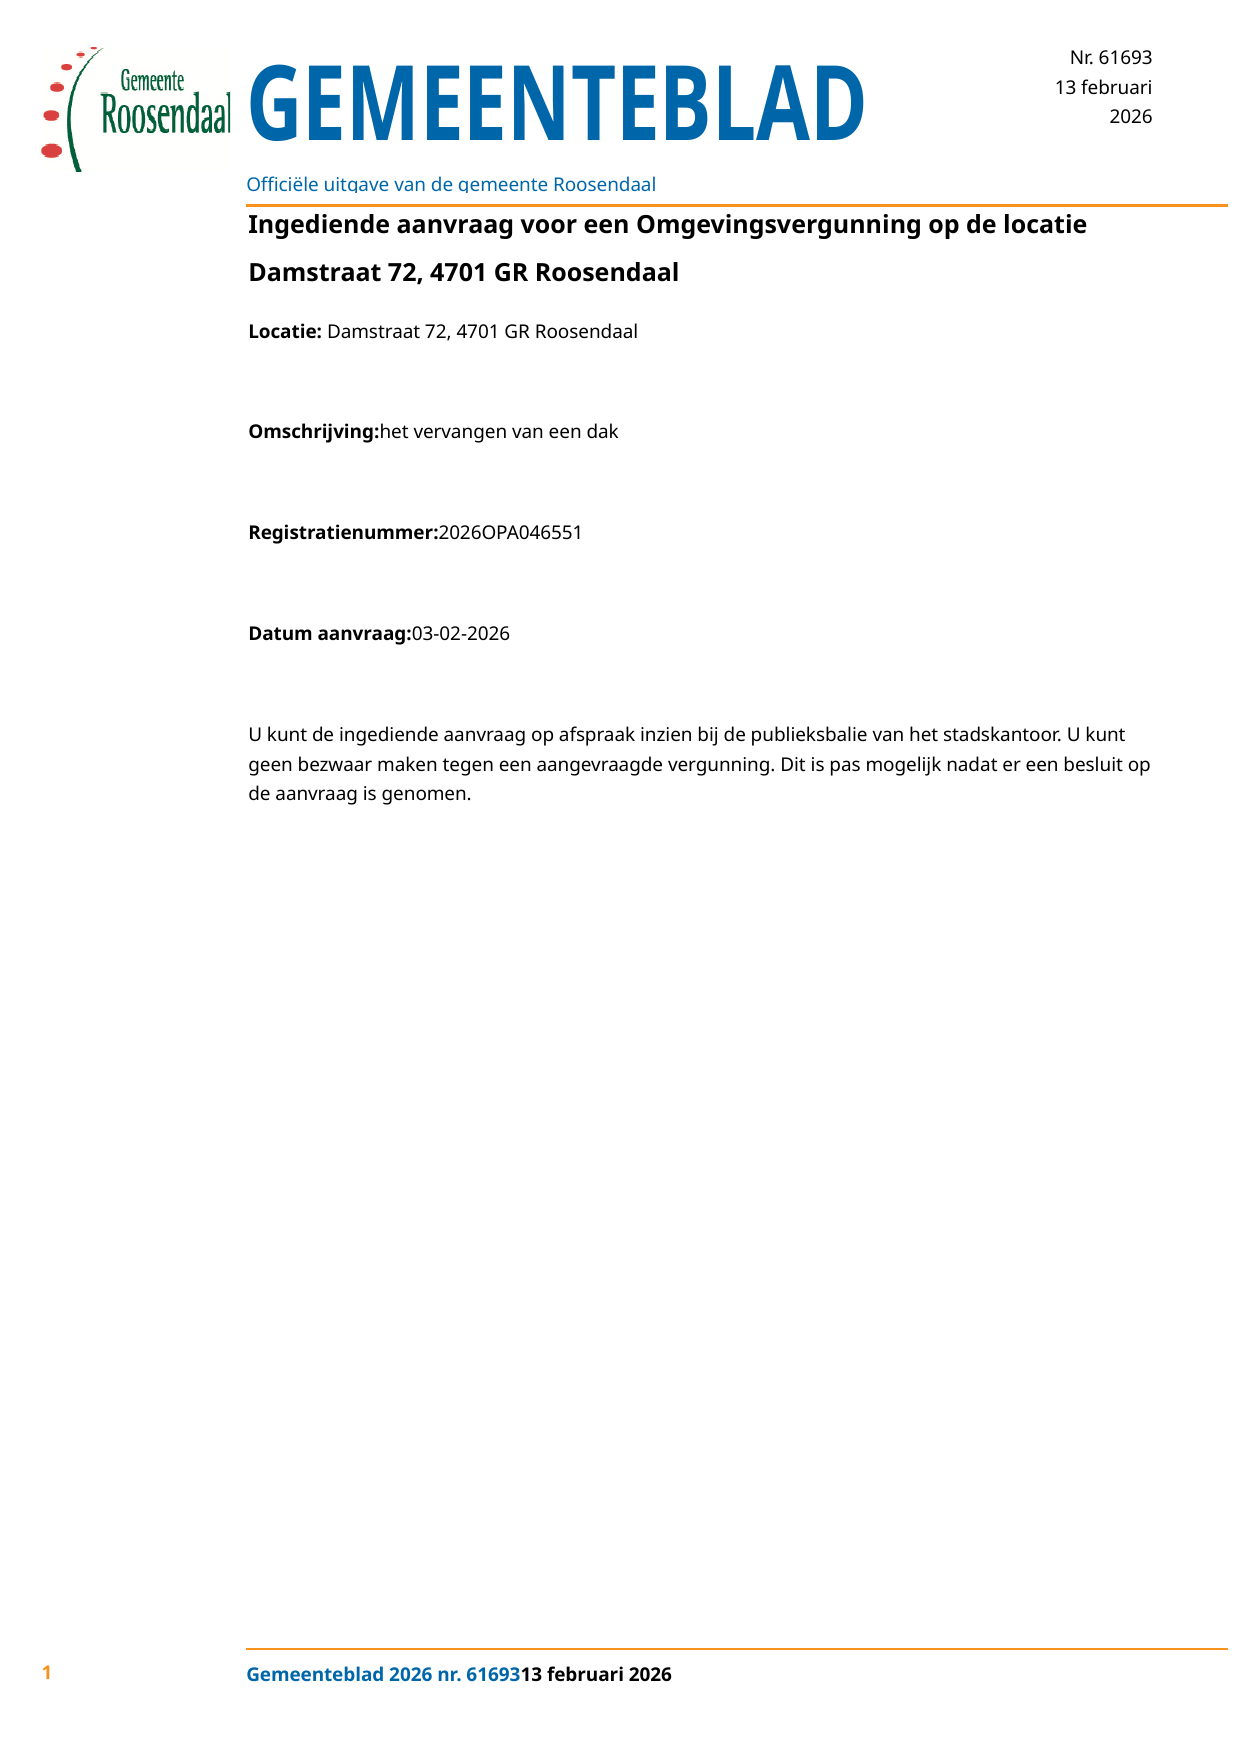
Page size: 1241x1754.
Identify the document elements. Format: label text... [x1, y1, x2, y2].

text Registratienummer:2026OPA046551 [248, 519, 1152, 545]
text Omschrijving:het vervangen van een dak [248, 419, 1152, 444]
text U kunt de ingediende aanvraag op afspraak inzien bij de publieksbalie van het stadskantoor. U kunt geen bezwaar maken tegen een aangevraagde vergunning. Dit is pas mogelijk nadat er een besluit op de aanvraag is genomen. [248, 721, 1152, 806]
text Ingediende aanvraag voor een Omgevingsvergunning op de locatie Damstraat 72, 4701 GR Roosendaal [248, 207, 1152, 288]
text Datum aanvraag:03-02-2026 [248, 620, 1152, 646]
picture [41, 47, 231, 172]
text Locatie: Damstraat 72, 4701 GR Roosendaal [248, 318, 1152, 344]
